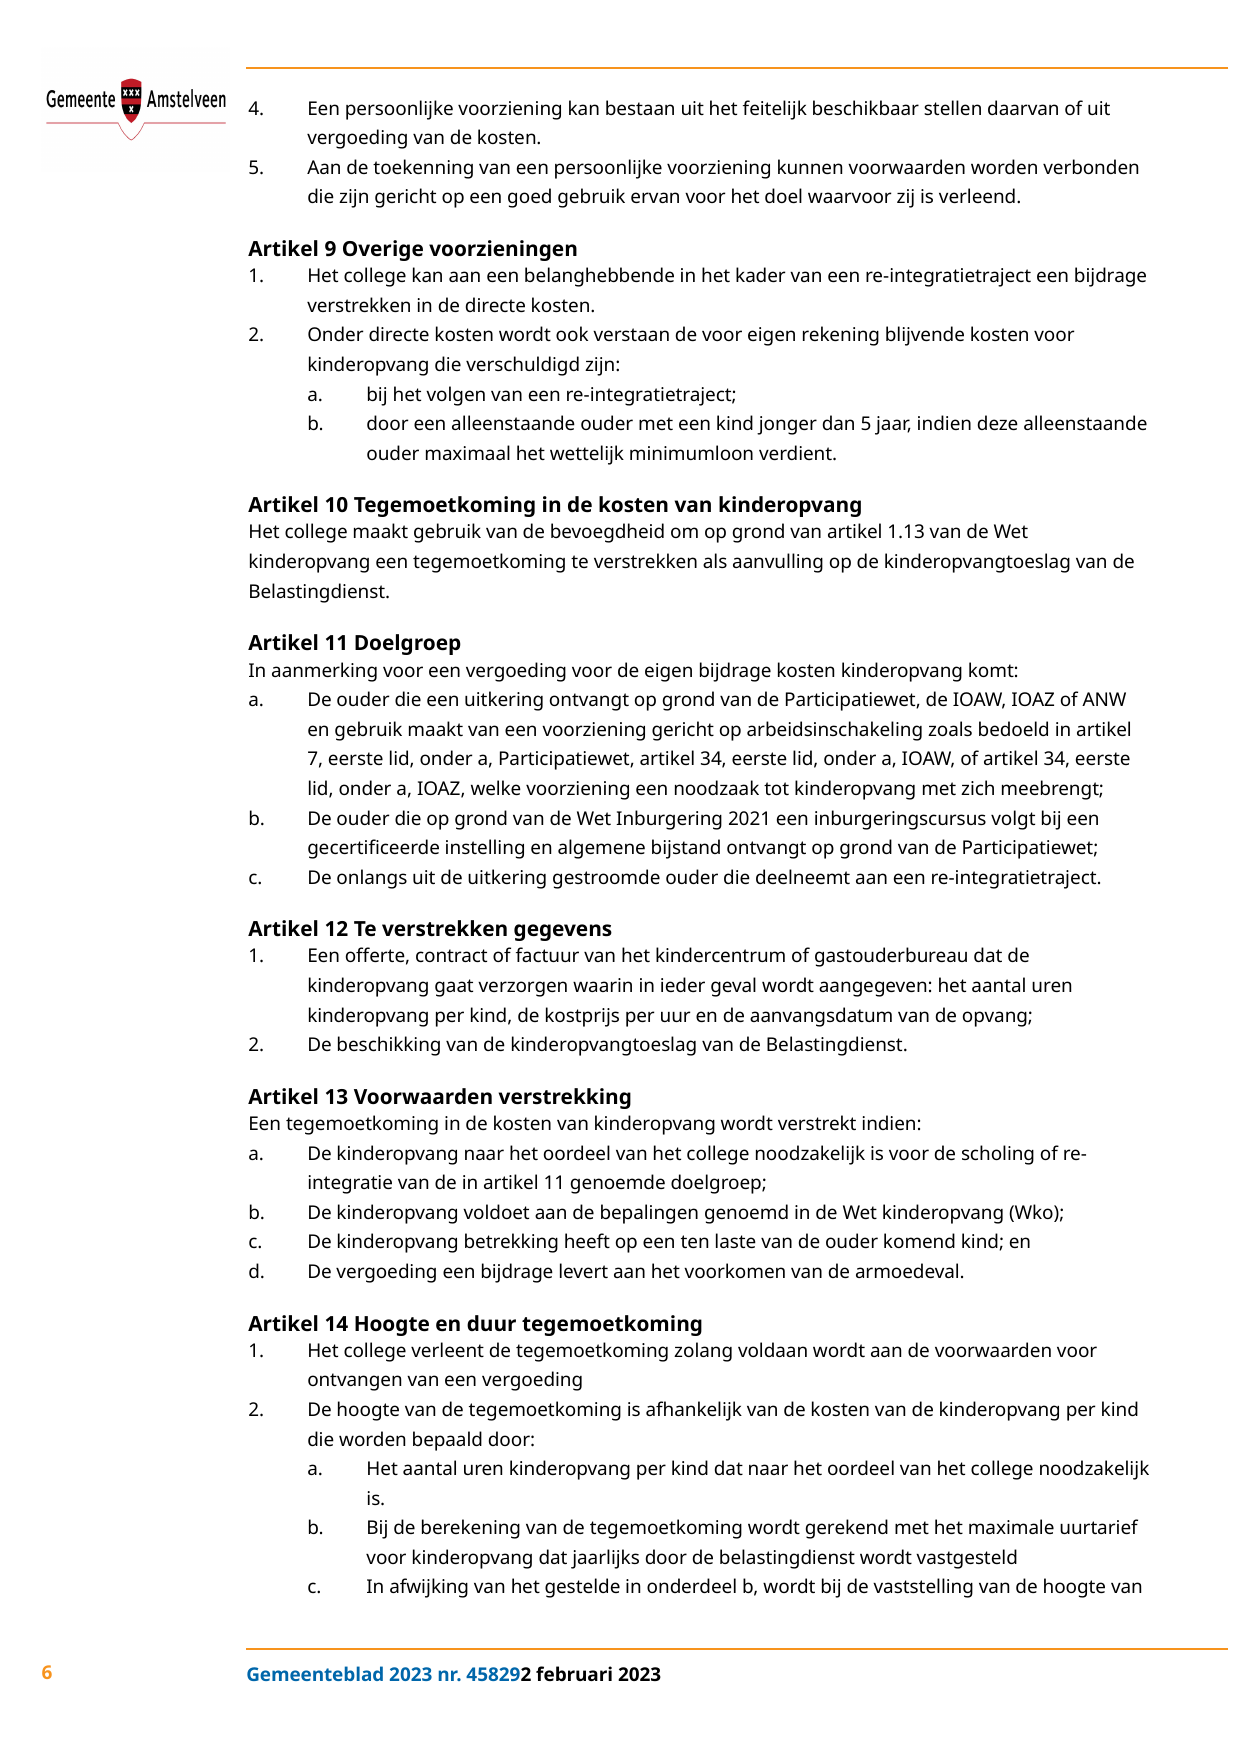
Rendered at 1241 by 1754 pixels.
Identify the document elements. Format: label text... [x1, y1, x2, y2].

text Artikel 12 Te verstrekken gegevens [248, 914, 1152, 943]
text Het college maakt gebruik van de bevoegdheid om op grond van artikel 1.13 van de Wet kinderopvang een tegemoetkoming te verstrekken als aanvulling op de kinderopvangtoeslag van de Belastingdienst. [248, 519, 1152, 604]
text Artikel 14 Hoogte en duur tegemoetkoming [248, 1309, 1152, 1337]
list bij het volgen van een re-integratietraject; [307, 381, 1152, 406]
text Artikel 13 Voorwaarden verstrekking [248, 1082, 1152, 1110]
list De kinderopvang naar het oordeel van het college noodzakelijk is voor de scholing of re-integratie van de in artikel 11 genoemde doelgroep; [248, 1140, 1152, 1195]
list Onder directe kosten wordt ook verstaan de voor eigen rekening blijvende kosten voor kinderopvang die verschuldigd zijn: [248, 322, 1152, 377]
list door een alleenstaande ouder met een kind jonger dan 5 jaar, indien deze alleenstaande ouder maximaal het wettelijk minimumloon verdient. [307, 410, 1152, 466]
text In aanmerking voor een vergoeding voor de eigen bijdrage kosten kinderopvang komt: [248, 657, 1152, 682]
list De kinderopvang voldoet aan de bepalingen genoemd in de Wet kinderopvang (Wko); [248, 1199, 1152, 1225]
list Een offerte, contract of factuur van het kindercentrum of gastouderbureau dat de kinderopvang gaat verzorgen waarin in ieder geval wordt aangegeven: het aantal uren kinderopvang per kind, de kostprijs per uur en de aanvangsdatum van de opvang; [248, 943, 1152, 1028]
list Aan de toekenning van een persoonlijke voorziening kunnen voorwaarden worden verbonden die zijn gericht op een goed gebruik ervan voor het doel waarvoor zij is verleend. [248, 154, 1152, 209]
list De ouder die een uitkering ontvangt op grond van de Participatiewet, de IOAW, IOAZ of ANW en gebruik maakt van een voorziening gericht op arbeidsinschakeling zoals bedoeld in artikel 7, eerste lid, onder a, Participatiewet, artikel 34, eerste lid, onder a, IOAW, of artikel 34, eerste lid, onder a, IOAZ, welke voorziening een noodzaak tot kinderopvang met zich meebrengt; [248, 686, 1152, 801]
text Artikel 9 Overige voorzieningen [248, 234, 1152, 262]
list De ouder die op grond van de Wet Inburgering 2021 een inburgeringscursus volgt bij een gecertificeerde instelling en algemene bijstand ontvangt op grond van de Participatiewet; [248, 805, 1152, 860]
picture [41, 47, 231, 172]
list De beschikking van de kinderopvangtoeslag van de Belastingdienst. [248, 1031, 1152, 1057]
text Artikel 10 Tegemoetkoming in de kosten van kinderopvang [248, 490, 1152, 519]
list De kinderopvang betrekking heeft op een ten laste van de ouder komend kind; en [248, 1229, 1152, 1254]
list Het aantal uren kinderopvang per kind dat naar het oordeel van het college noodzakelijk is. [307, 1455, 1152, 1511]
list Een persoonlijke voorziening kan bestaan uit het feitelijk beschikbaar stellen daarvan of uit vergoeding van de kosten. [248, 95, 1152, 150]
text Artikel 11 Doelgroep [248, 628, 1152, 657]
list De onlangs uit de uitkering gestroomde ouder die deelneemt aan een re-integratietraject. [248, 864, 1152, 889]
text Een tegemoetkoming in de kosten van kinderopvang wordt verstrekt indien: [248, 1110, 1152, 1136]
list De hoogte van de tegemoetkoming is afhankelijk van de kosten van de kinderopvang per kind die worden bepaald door: [248, 1396, 1152, 1452]
list Bij de berekening van de tegemoetkoming wordt gerekend met het maximale uurtarief voor kinderopvang dat jaarlijks door de belastingdienst wordt vastgesteld [307, 1514, 1152, 1570]
list In afwijking van het gestelde in onderdeel b, wordt bij de vaststelling van de hoogte van [307, 1574, 1152, 1599]
list De vergoeding een bijdrage levert aan het voorkomen van de armoedeval. [248, 1258, 1152, 1284]
list Het college kan aan een belanghebbende in het kader van een re-integratietraject een bijdrage verstrekken in de directe kosten. [248, 262, 1152, 318]
list Het college verleent de tegemoetkoming zolang voldaan wordt aan de voorwaarden voor ontvangen van een vergoeding [248, 1337, 1152, 1392]
